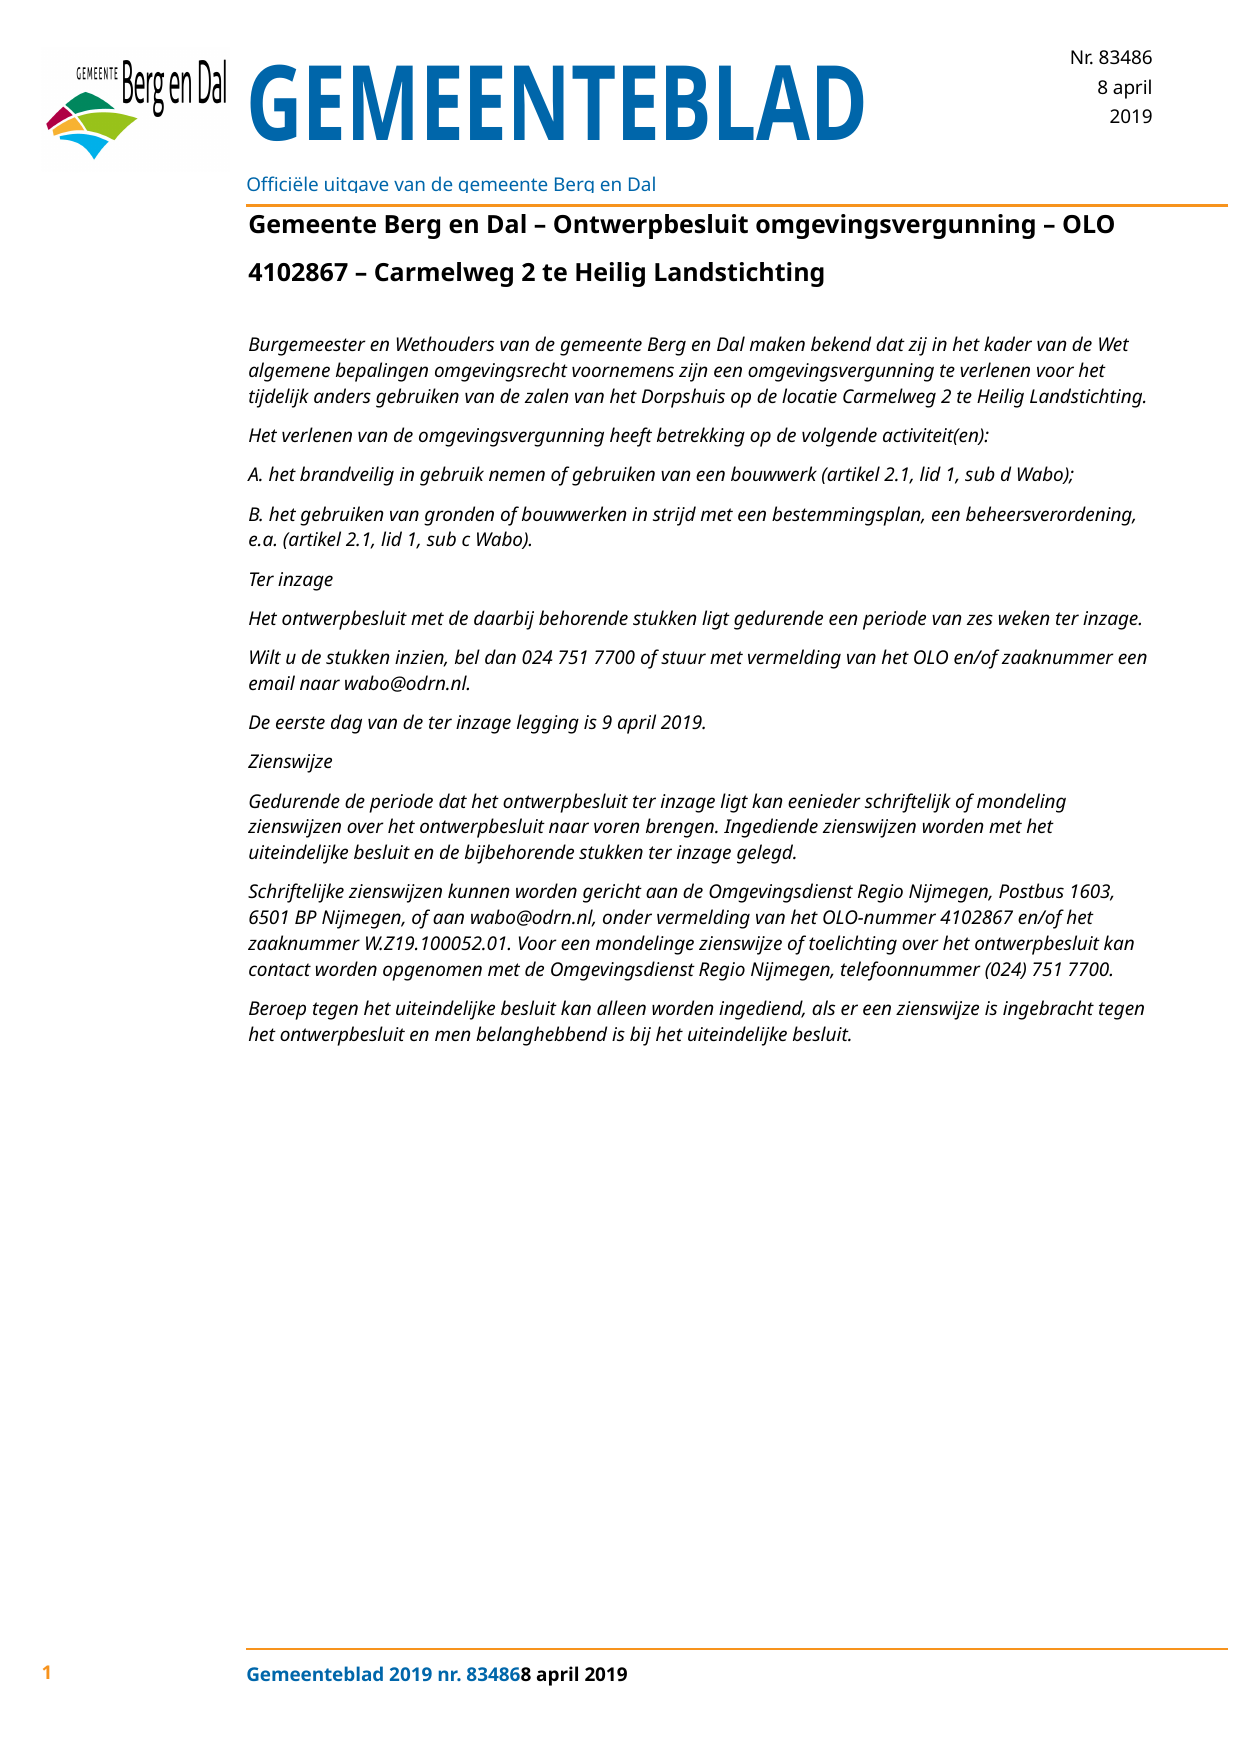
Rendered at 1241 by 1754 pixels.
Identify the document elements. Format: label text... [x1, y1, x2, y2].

text Gemeente Berg en Dal – Ontwerpbesluit omgevingsvergunning – OLO 4102867 – Carmelweg 2 te Heilig Landstichting [248, 207, 1152, 288]
picture [41, 47, 231, 172]
text Schriftelijke zienswijzen kunnen worden gericht aan de Omgevingsdienst Regio Nijmegen, Postbus 1603, 6501 BP Nijmegen, of aan wabo@odrn.nl, onder vermelding van het OLO-nummer 4102867 en/of het zaaknummer W.Z19.100052.01. Voor een mondelinge zienswijze of toelichting over het ontwerpbesluit kan contact worden opgenomen met de Omgevingsdienst Regio Nijmegen, telefoonnummer (024) 751 7700. [248, 878, 1152, 981]
text Het ontwerpbesluit met de daarbij behorende stukken ligt gedurende een periode van zes weken ter inzage. [248, 605, 1152, 631]
text Beroep tegen het uiteindelijke besluit kan alleen worden ingediend, als er een zienswijze is ingebracht tegen het ontwerpbesluit en men belanghebbend is bij het uiteindelijke besluit. [248, 995, 1152, 1046]
text Wilt u de stukken inzien, bel dan 024 751 7700 of stuur met vermelding van het OLO en/of zaaknummer een email naar wabo@odrn.nl. [248, 644, 1152, 696]
text De eerste dag van de ter inzage legging is 9 april 2019. [248, 709, 1152, 735]
text Ter inzage [248, 566, 1152, 591]
text Gedurende de periode dat het ontwerpbesluit ter inzage ligt kan eenieder schriftelijk of mondeling zienswijzen over het ontwerpbesluit naar voren brengen. Ingediende zienswijzen worden met het uiteindelijke besluit en de bijbehorende stukken ter inzage gelegd. [248, 788, 1152, 865]
text B. het gebruiken van gronden of bouwwerken in strijd met een bestemmingsplan, een beheersverordening, e.a. (artikel 2.1, lid 1, sub c Wabo). [248, 501, 1152, 552]
text Het verlenen van de omgevingsvergunning heeft betrekking op de volgende activiteit(en): [248, 422, 1152, 448]
text Burgemeester en Wethouders van de gemeente Berg en Dal maken bekend dat zij in het kader van de Wet algemene bepalingen omgevingsrecht voornemens zijn een omgevingsvergunning te verlenen voor het tijdelijk anders gebruiken van de zalen van het Dorpshuis op de locatie Carmelweg 2 te Heilig Landstichting. [248, 331, 1152, 409]
text A. het brandveilig in gebruik nemen of gebruiken van een bouwwerk (artikel 2.1, lid 1, sub d Wabo); [248, 461, 1152, 487]
text Zienswijze [248, 748, 1152, 774]
